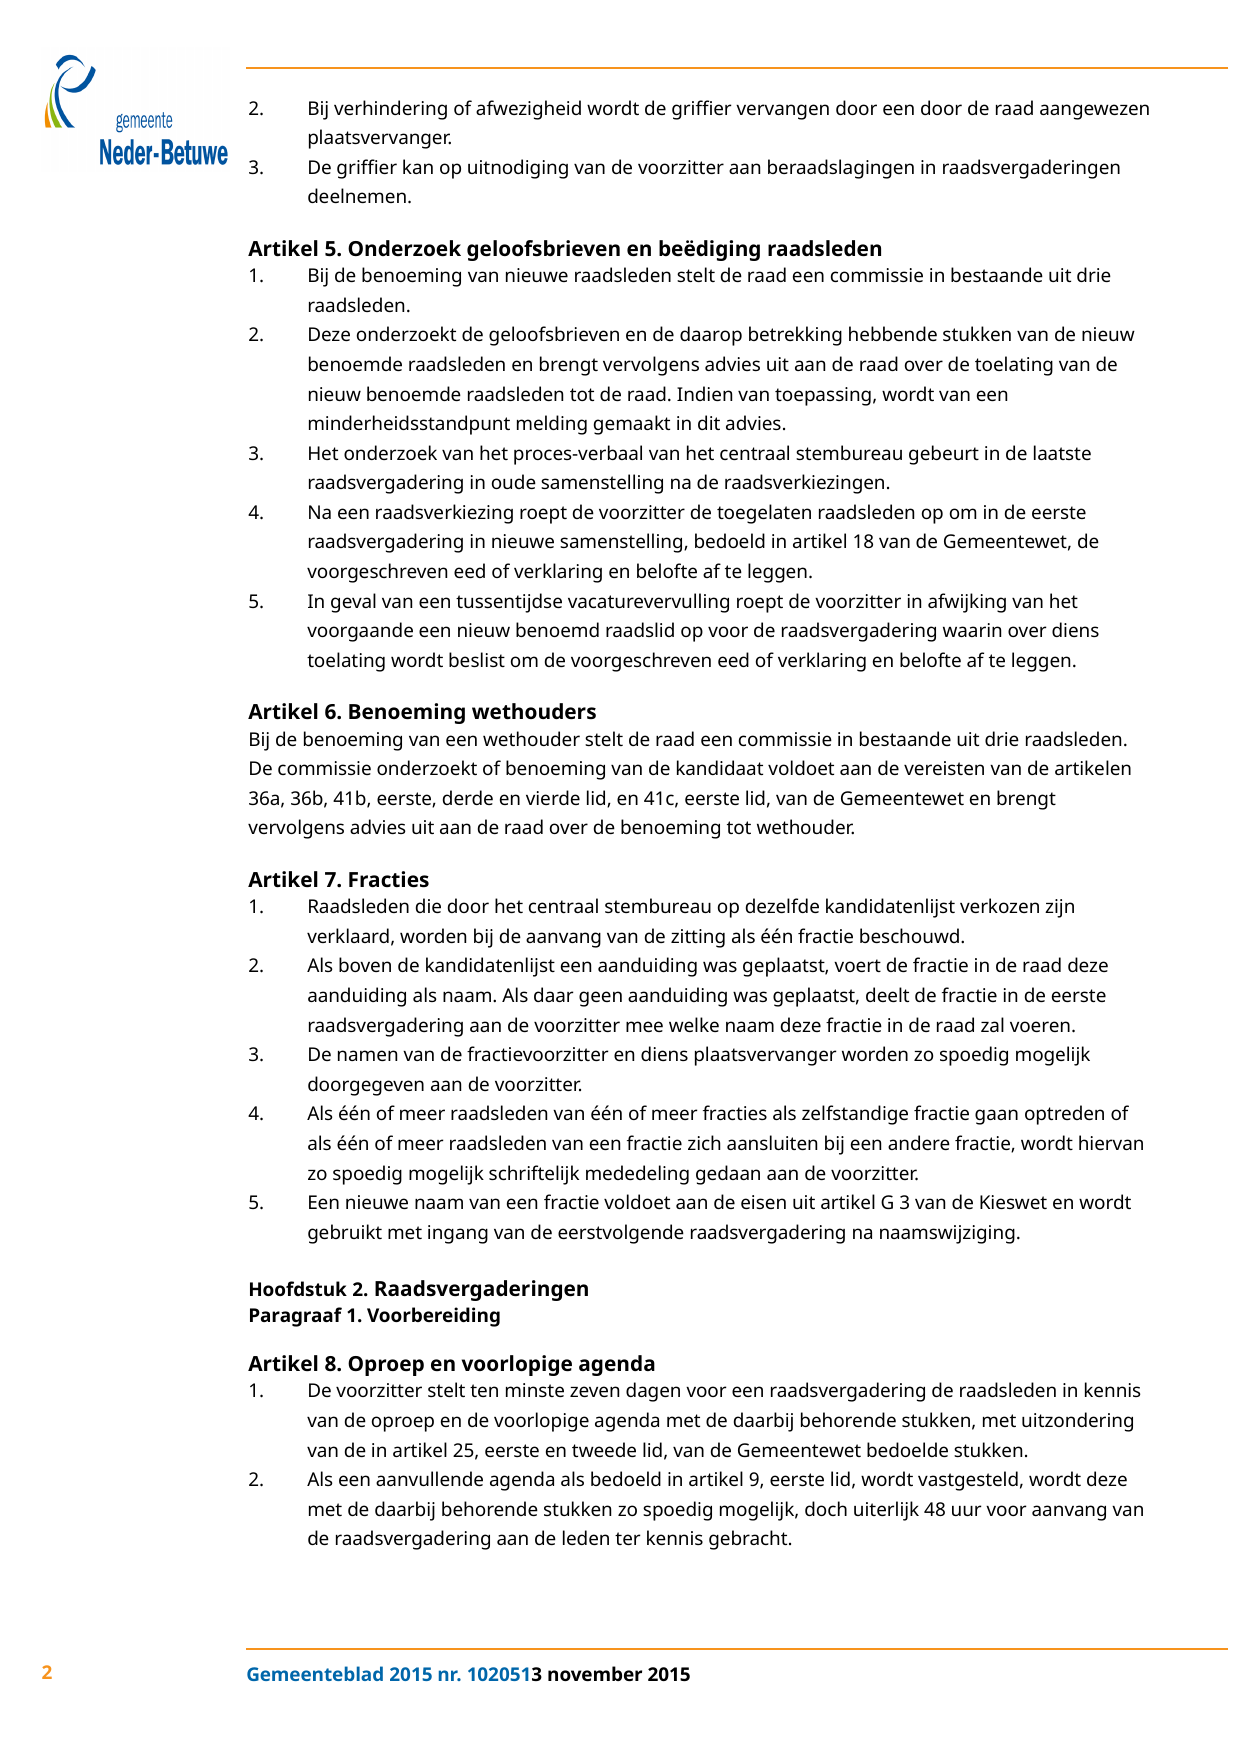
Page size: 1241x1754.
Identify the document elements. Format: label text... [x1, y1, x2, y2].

list Bij de benoeming van nieuwe raadsleden stelt de raad een commissie in bestaande uit drie raadsleden. [248, 262, 1152, 318]
list Deze onderzoekt de geloofsbrieven en de daarop betrekking hebbende stukken van de nieuw benoemde raadsleden en brengt vervolgens advies uit aan de raad over de toelating van de nieuw benoemde raadsleden tot de raad. Indien van toepassing, wordt van een minderheidsstandpunt melding gemaakt in dit advies. [248, 322, 1152, 436]
list Als één of meer raadsleden van één of meer fracties als zelfstandige fractie gaan optreden of als één of meer raadsleden van een fractie zich aansluiten bij een andere fractie, wordt hiervan zo spoedig mogelijk schriftelijk mededeling gedaan aan de voorzitter. [248, 1101, 1152, 1185]
list Het onderzoek van het proces-verbaal van het centraal stembureau gebeurt in de laatste raadsvergadering in oude samenstelling na de raadsverkiezingen. [248, 440, 1152, 495]
list Als boven de kandidatenlijst een aanduiding was geplaatst, voert de fractie in de raad deze aanduiding als naam. Als daar geen aanduiding was geplaatst, deelt de fractie in de eerste raadsvergadering aan de voorzitter mee welke naam deze fractie in de raad zal voeren. [248, 953, 1152, 1037]
list In geval van een tussentijdse vacaturevervulling roept de voorzitter in afwijking van het voorgaande een nieuw benoemd raadslid op voor de raadsvergadering waarin over diens toelating wordt beslist om de voorgeschreven eed of verklaring en belofte af te leggen. [248, 588, 1152, 673]
list De griffier kan op uitnodiging van de voorzitter aan beraadslagingen in raadsvergaderingen deelnemen. [248, 154, 1152, 209]
text Artikel 8. Oproep en voorlopige agenda [248, 1349, 1152, 1378]
text Hoofdstuk 2. Raadsvergaderingen [248, 1274, 1152, 1303]
text Paragraaf 1. Voorbereiding [248, 1303, 1152, 1328]
text Artikel 5. Onderzoek geloofsbrieven en beëdiging raadsleden [248, 234, 1152, 262]
list Na een raadsverkiezing roept de voorzitter de toegelaten raadsleden op om in de eerste raadsvergadering in nieuwe samenstelling, bedoeld in artikel 18 van de Gemeentewet, de voorgeschreven eed of verklaring en belofte af te leggen. [248, 499, 1152, 584]
list Raadsleden die door het centraal stembureau op dezelfde kandidatenlijst verkozen zijn verklaard, worden bij de aanvang van de zitting als één fractie beschouwd. [248, 893, 1152, 949]
picture [41, 47, 231, 172]
text Bij de benoeming van een wethouder stelt de raad een commissie in bestaande uit drie raadsleden. De commissie onderzoekt of benoeming van de kandidaat voldoet aan de vereisten van de artikelen 36a, 36b, 41b, eerste, derde en vierde lid, en 41c, eerste lid, van de Gemeentewet en brengt vervolgens advies uit aan de raad over de benoeming tot wethouder. [248, 726, 1152, 840]
text Artikel 7. Fracties [248, 865, 1152, 893]
list Als een aanvullende agenda als bedoeld in artikel 9, eerste lid, wordt vastgesteld, wordt deze met de daarbij behorende stukken zo spoedig mogelijk, doch uiterlijk 48 uur voor aanvang van de raadsvergadering aan de leden ter kennis gebracht. [248, 1466, 1152, 1551]
list Een nieuwe naam van een fractie voldoet aan de eisen uit artikel G 3 van de Kieswet en wordt gebruikt met ingang van de eerstvolgende raadsvergadering na naamswijziging. [248, 1189, 1152, 1244]
list De voorzitter stelt ten minste zeven dagen voor een raadsvergadering de raadsleden in kennis van de oproep en de voorlopige agenda met de daarbij behorende stukken, met uitzondering van de in artikel 25, eerste en tweede lid, van de Gemeentewet bedoelde stukken. [248, 1378, 1152, 1462]
text Artikel 6. Benoeming wethouders [248, 697, 1152, 726]
list Bij verhindering of afwezigheid wordt de griffier vervangen door een door de raad aangewezen plaatsvervanger. [248, 95, 1152, 150]
list De namen van de fractievoorzitter en diens plaatsvervanger worden zo spoedig mogelijk doorgegeven aan de voorzitter. [248, 1041, 1152, 1097]
